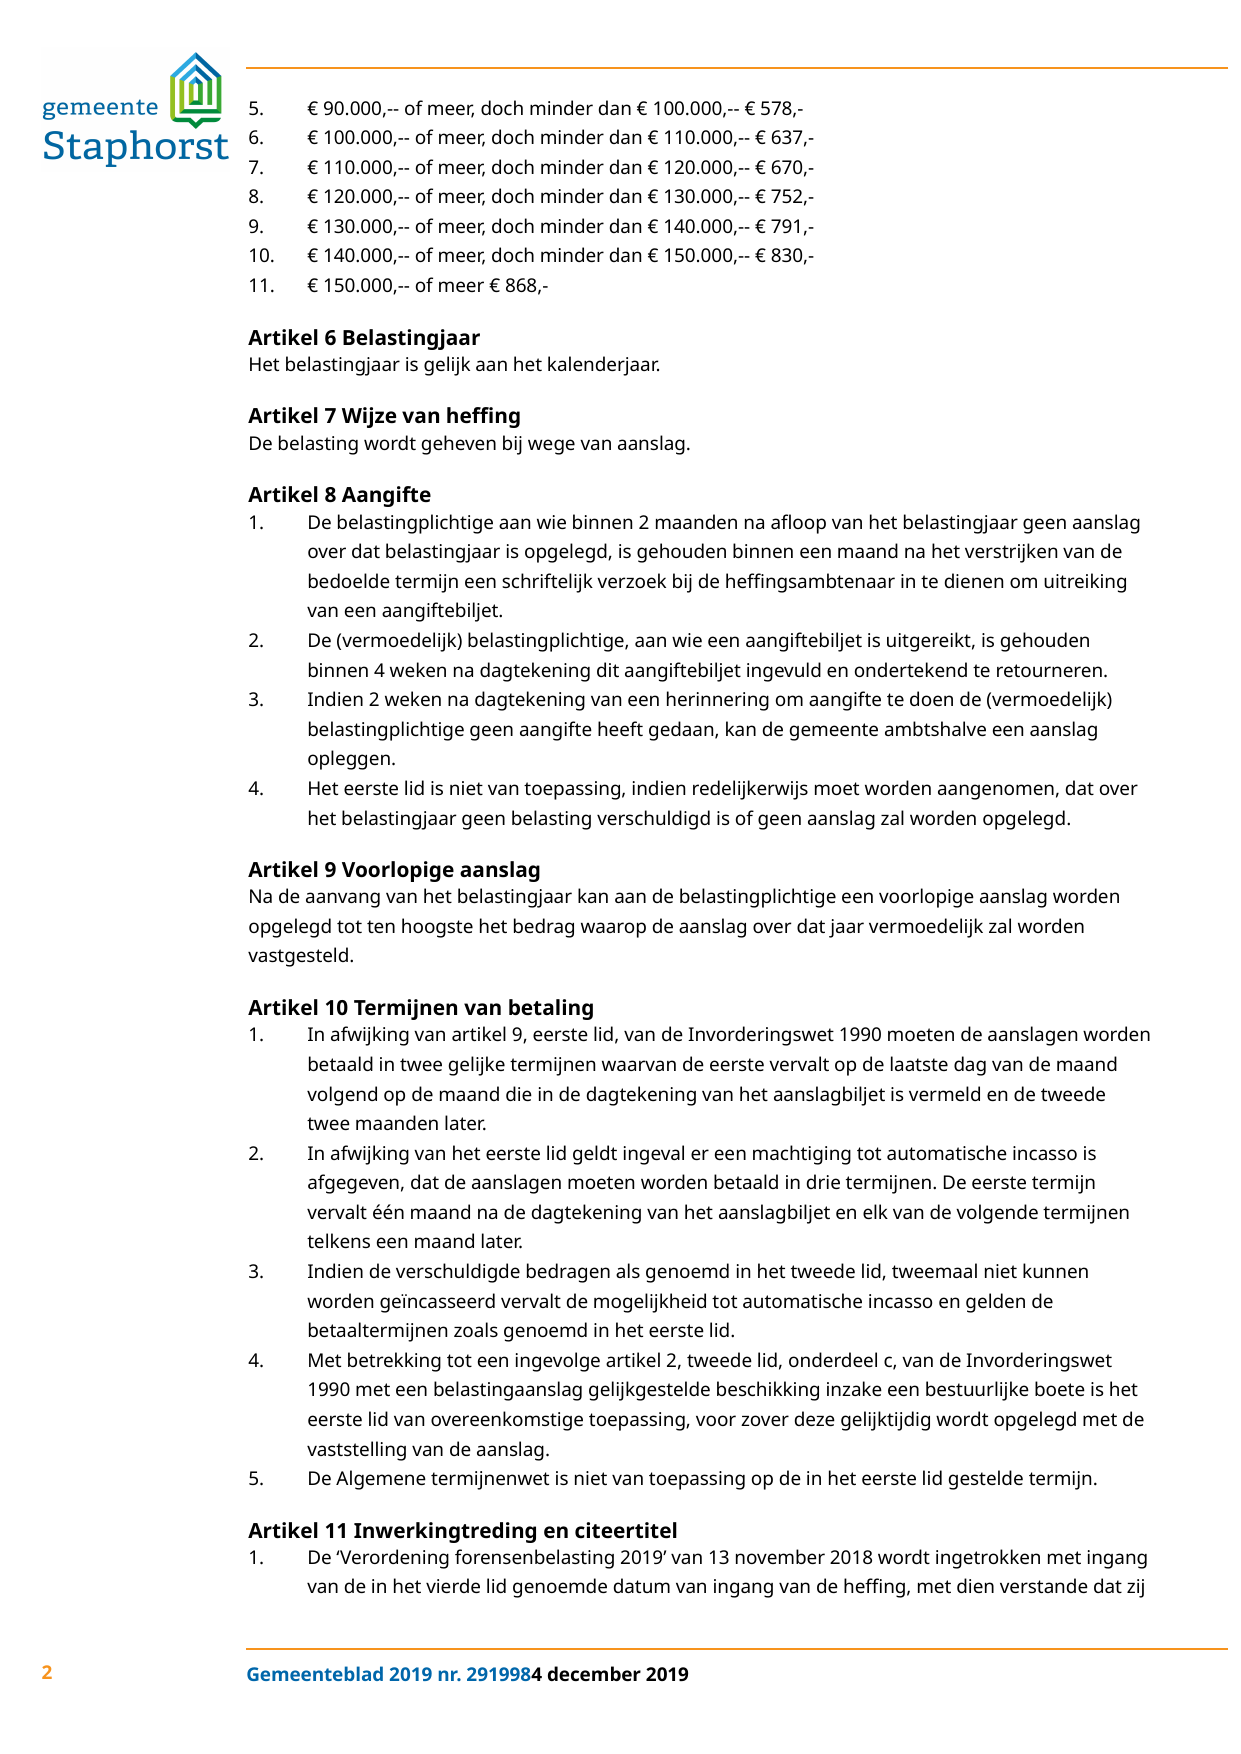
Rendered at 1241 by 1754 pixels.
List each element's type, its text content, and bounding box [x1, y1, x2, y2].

text Artikel 9 Voorlopige aanslag [248, 855, 1152, 883]
list Met betrekking tot een ingevolge artikel 2, tweede lid, onderdeel c, van de Invorderingswet 1990 met een belastingaanslag gelijkgestelde beschikking inzake een bestuurlijke boete is het eerste lid van overeenkomstige toepassing, voor zover deze gelijktijdig wordt opgelegd met de vaststelling van de aanslag. [248, 1347, 1152, 1461]
text Na de aanvang van het belastingjaar kan aan de belastingplichtige een voorlopige aanslag worden opgelegd tot ten hoogste het bedrag waarop de aanslag over dat jaar vermoedelijk zal worden vastgesteld. [248, 883, 1152, 968]
list In afwijking van artikel 9, eerste lid, van de Invorderingswet 1990 moeten de aanslagen worden betaald in twee gelijke termijnen waarvan de eerste vervalt op de laatste dag van de maand volgend op de maand die in de dagtekening van het aanslagbiljet is vermeld en de tweede twee maanden later. [248, 1022, 1152, 1136]
list Indien 2 weken na dagtekening van een herinnering om aangifte te doen de (vermoedelijk) belastingplichtige geen aangifte heeft gedaan, kan de gemeente ambtshalve een aanslag opleggen. [248, 686, 1152, 771]
list De ‘Verordening forensenbelasting 2019’ van 13 november 2018 wordt ingetrokken met ingang van de in het vierde lid genoemde datum van ingang van de heffing, met dien verstande dat zij [248, 1544, 1152, 1599]
text Artikel 10 Termijnen van betaling [248, 993, 1152, 1022]
list De Algemene termijnenwet is niet van toepassing op de in het eerste lid gestelde termijn. [248, 1465, 1152, 1491]
text Artikel 11 Inwerkingtreding en citeertitel [248, 1516, 1152, 1544]
text De belasting wordt geheven bij wege van aanslag. [248, 430, 1152, 456]
text Het belastingjaar is gelijk aan het kalenderjaar. [248, 351, 1152, 377]
text Artikel 7 Wijze van heffing [248, 402, 1152, 430]
list In afwijking van het eerste lid geldt ingeval er een machtiging tot automatische incasso is afgegeven, dat de aanslagen moeten worden betaald in drie termijnen. De eerste termijn vervalt één maand na de dagtekening van het aanslagbiljet en elk van de volgende termijnen telkens een maand later. [248, 1140, 1152, 1254]
list Indien de verschuldigde bedragen als genoemd in het tweede lid, tweemaal niet kunnen worden geïncasseerd vervalt de mogelijkheid tot automatische incasso en gelden de betaaltermijnen zoals genoemd in het eerste lid. [248, 1258, 1152, 1343]
list € 140.000,-- of meer, doch minder dan € 150.000,-- € 830,- [248, 243, 1152, 268]
list € 100.000,-- of meer, doch minder dan € 110.000,-- € 637,- [248, 124, 1152, 150]
list € 150.000,-- of meer € 868,- [248, 272, 1152, 298]
list € 90.000,-- of meer, doch minder dan € 100.000,-- € 578,- [248, 95, 1152, 121]
list Het eerste lid is niet van toepassing, indien redelijkerwijs moet worden aangenomen, dat over het belastingjaar geen belasting verschuldigd is of geen aanslag zal worden opgelegd. [248, 775, 1152, 830]
list € 120.000,-- of meer, doch minder dan € 130.000,-- € 752,- [248, 183, 1152, 209]
list € 110.000,-- of meer, doch minder dan € 120.000,-- € 670,- [248, 154, 1152, 180]
text Artikel 6 Belastingjaar [248, 323, 1152, 351]
text Artikel 8 Aangifte [248, 480, 1152, 509]
list De belastingplichtige aan wie binnen 2 maanden na afloop van het belastingjaar geen aanslag over dat belastingjaar is opgelegd, is gehouden binnen een maand na het verstrijken van de bedoelde termijn een schriftelijk verzoek bij de heffingsambtenaar in te dienen om uitreiking van een aangiftebiljet. [248, 509, 1152, 623]
list De (vermoedelijk) belastingplichtige, aan wie een aangiftebiljet is uitgereikt, is gehouden binnen 4 weken na dagtekening dit aangiftebiljet ingevuld en ondertekend te retourneren. [248, 627, 1152, 682]
list € 130.000,-- of meer, doch minder dan € 140.000,-- € 791,- [248, 213, 1152, 239]
picture [41, 47, 231, 172]
